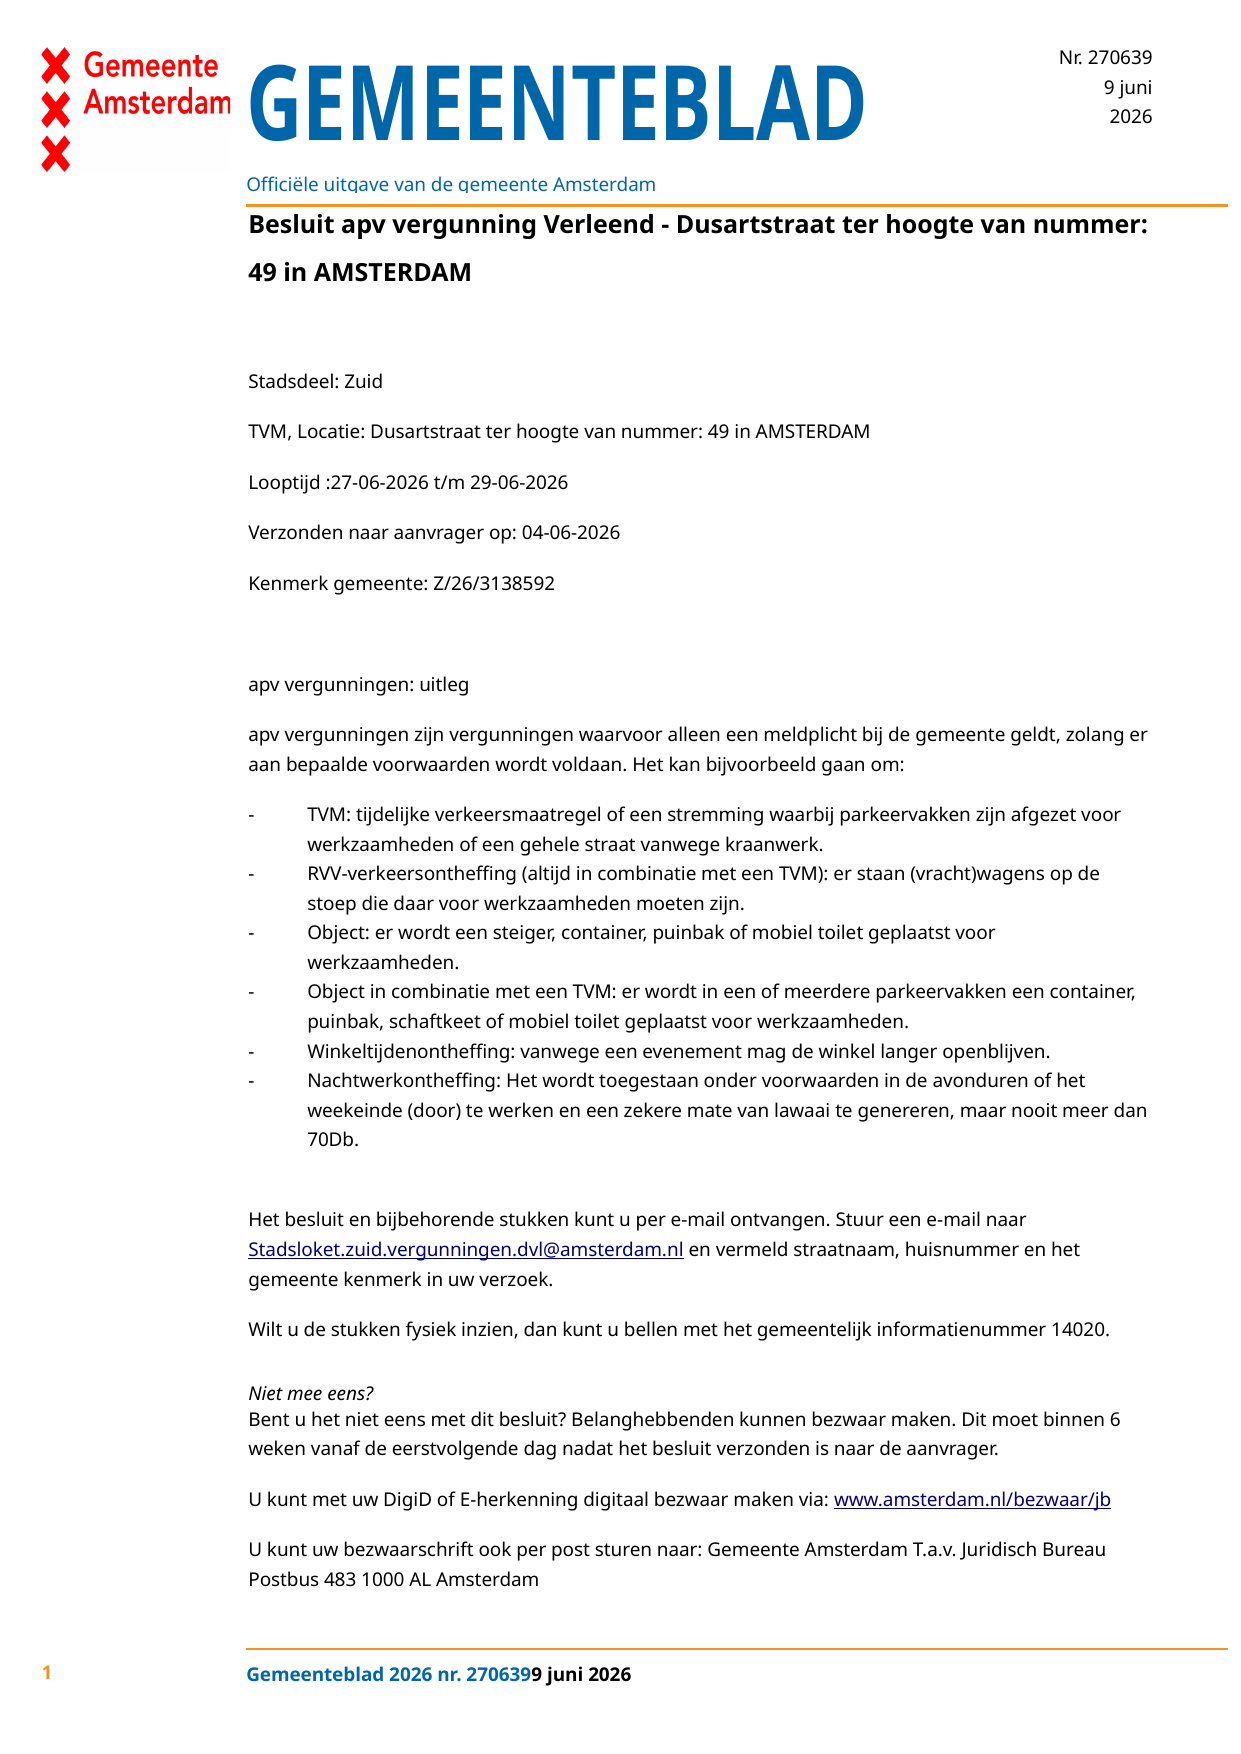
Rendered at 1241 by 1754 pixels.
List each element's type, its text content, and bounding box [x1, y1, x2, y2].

text Het besluit en bijbehorende stukken kunt u per e-mail ontvangen. Stuur een e-mail naar Stadsloket.zuid.vergunningen.dvl@amsterdam.nl en vermeld straatnaam, huisnummer en het gemeente kenmerk in uw verzoek. [248, 1207, 1152, 1292]
list Object: er wordt een steiger, container, puinbak of mobiel toilet geplaatst voor werkzaamheden. [248, 919, 1152, 975]
text apv vergunningen: uitleg [248, 671, 1152, 697]
list Nachtwerkontheffing: Het wordt toegestaan onder voorwaarden in de avonduren of het weekeinde (door) te werken en een zekere mate van lawaai te genereren, maar nooit meer dan 70Db. [248, 1067, 1152, 1152]
text Looptijd :27-06-2026 t/m 29-06-2026 [248, 469, 1152, 495]
list TVM: tijdelijke verkeersmaatregel of een stremming waarbij parkeervakken zijn afgezet voor werkzaamheden of een gehele straat vanwege kraanwerk. [248, 801, 1152, 857]
text TVM, Locatie: Dusartstraat ter hoogte van nummer: 49 in AMSTERDAM [248, 419, 1152, 444]
text Bent u het niet eens met dit besluit? Belanghebbenden kunnen bezwaar maken. Dit moet binnen 6 weken vanaf de eerstvolgende dag nadat het besluit verzonden is naar de aanvrager. [248, 1406, 1152, 1461]
picture [41, 47, 231, 172]
text Niet mee eens? [248, 1380, 1152, 1406]
list Winkeltijdenontheffing: vanwege een evenement mag de winkel langer openblijven. [248, 1038, 1152, 1064]
list Object in combinatie met een TVM: er wordt in een of meerdere parkeervakken een container, puinbak, schaftkeet of mobiel toilet geplaatst voor werkzaamheden. [248, 979, 1152, 1034]
text U kunt met uw DigiD of E-herkenning digitaal bezwaar maken via: www.amsterdam.nl/bezwaar/jb [248, 1486, 1152, 1512]
list RVV-verkeersontheffing (altijd in combinatie met een TVM): er staan (vracht)wagens op de stoep die daar voor werkzaamheden moeten zijn. [248, 860, 1152, 916]
text U kunt uw bezwaarschrift ook per post sturen naar: Gemeente Amsterdam T.a.v. Juridisch Bureau Postbus 483 1000 AL Amsterdam [248, 1536, 1152, 1592]
text Wilt u de stukken fysiek inzien, dan kunt u bellen met het gemeentelijk informatienummer 14020. [248, 1316, 1152, 1342]
text Kenmerk gemeente: Z/26/3138592 [248, 570, 1152, 596]
text Verzonden naar aanvrager op: 04-06-2026 [248, 519, 1152, 545]
text Besluit apv vergunning Verleend - Dusartstraat ter hoogte van nummer: 49 in AMSTERDAM [248, 207, 1152, 288]
text apv vergunningen zijn vergunningen waarvoor alleen een meldplicht bij de gemeente geldt, zolang er aan bepaalde voorwaarden wordt voldaan. Het kan bijvoorbeeld gaan om: [248, 721, 1152, 777]
text Stadsdeel: Zuid [248, 368, 1152, 394]
